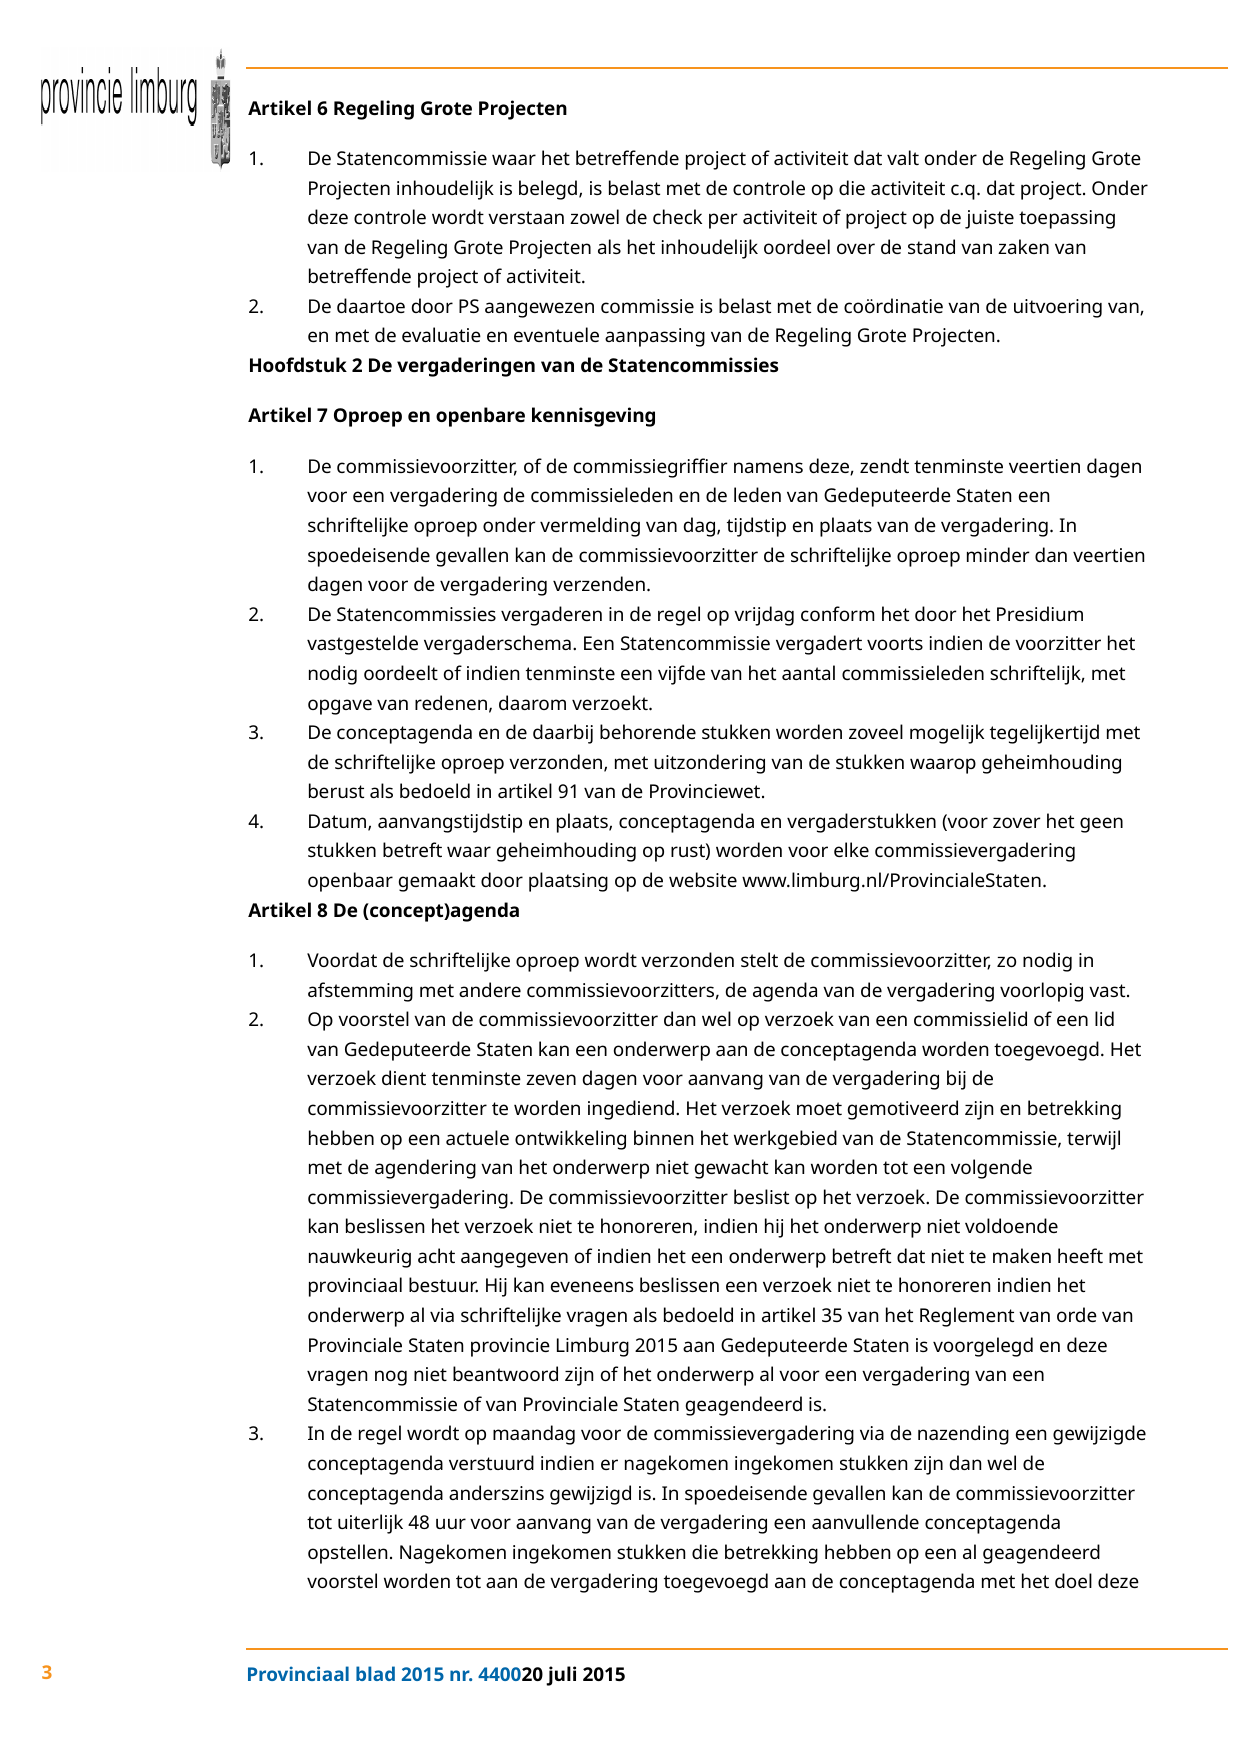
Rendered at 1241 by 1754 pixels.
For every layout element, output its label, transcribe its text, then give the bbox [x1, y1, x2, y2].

list De Statencommissies vergaderen in de regel op vrijdag conform het door het Presidium vastgestelde vergaderschema. Een Statencommissie vergadert voorts indien de voorzitter het nodig oordeelt of indien tenminste een vijfde van het aantal commissieleden schriftelijk, met opgave van redenen, daarom verzoekt. [248, 601, 1152, 716]
text Hoofdstuk 2 De vergaderingen van de Statencommissies [248, 352, 1152, 378]
picture [41, 47, 231, 172]
list Datum, aanvangstijdstip en plaats, conceptagenda en vergaderstukken (voor zover het geen stukken betreft waar geheimhouding op rust) worden voor elke commissievergadering openbaar gemaakt door plaatsing op de website www.limburg.nl/ProvincialeStaten. [248, 808, 1152, 893]
list Op voorstel van de commissievoorzitter dan wel op verzoek van een commissielid of een lid van Gedeputeerde Staten kan een onderwerp aan de conceptagenda worden toegevoegd. Het verzoek dient tenminste zeven dagen voor aanvang van de vergadering bij de commissievoorzitter te worden ingediend. Het verzoek moet gemotiveerd zijn en betrekking hebben op een actuele ontwikkeling binnen het werkgebied van de Statencommissie, terwijl met de agendering van het onderwerp niet gewacht kan worden tot een volgende commissievergadering. De commissievoorzitter beslist op het verzoek. De commissievoorzitter kan beslissen het verzoek niet te honoreren, indien hij het onderwerp niet voldoende nauwkeurig acht aangegeven of indien het een onderwerp betreft dat niet te maken heeft met provinciaal bestuur. Hij kan eveneens beslissen een verzoek niet te honoreren indien het onderwerp al via schriftelijke vragen als bedoeld in artikel 35 van het Reglement van orde van Provinciale Staten provincie Limburg 2015 aan Gedeputeerde Staten is voorgelegd en deze vragen nog niet beantwoord zijn of het onderwerp al voor een vergadering van een Statencommissie of van Provinciale Staten geagendeerd is. [248, 1006, 1152, 1417]
list In de regel wordt op maandag voor de commissievergadering via de nazending een gewijzigde conceptagenda verstuurd indien er nagekomen ingekomen stukken zijn dan wel de conceptagenda anderszins gewijzigd is. In spoedeisende gevallen kan de commissievoorzitter tot uiterlijk 48 uur voor aanvang van de vergadering een aanvullende conceptagenda opstellen. Nagekomen ingekomen stukken die betrekking hebben op een al geagendeerd voorstel worden tot aan de vergadering toegevoegd aan de conceptagenda met het doel deze [248, 1421, 1152, 1594]
list De daartoe door PS aangewezen commissie is belast met de coördinatie van de uitvoering van, en met de evaluatie en eventuele aanpassing van de Regeling Grote Projecten. [248, 293, 1152, 348]
list De commissievoorzitter, of de commissiegriffier namens deze, zendt tenminste veertien dagen voor een vergadering de commissieleden en de leden van Gedeputeerde Staten een schriftelijke oproep onder vermelding van dag, tijdstip en plaats van de vergadering. In spoedeisende gevallen kan de commissievoorzitter de schriftelijke oproep minder dan veertien dagen voor de vergadering verzenden. [248, 453, 1152, 597]
text Artikel 6 Regeling Grote Projecten [248, 95, 1152, 121]
list De conceptagenda en de daarbij behorende stukken worden zoveel mogelijk tegelijkertijd met de schriftelijke oproep verzonden, met uitzondering van de stukken waarop geheimhouding berust als bedoeld in artikel 91 van de Provinciewet. [248, 719, 1152, 804]
text Artikel 8 De (concept)agenda [248, 897, 1152, 923]
list De Statencommissie waar het betreffende project of activiteit dat valt onder de Regeling Grote Projecten inhoudelijk is belegd, is belast met de controle op die activiteit c.q. dat project. Onder deze controle wordt verstaan zowel de check per activiteit of project op de juiste toepassing van de Regeling Grote Projecten als het inhoudelijk oordeel over de stand van zaken van betreffende project of activiteit. [248, 145, 1152, 289]
text Artikel 7 Oproep en openbare kennisgeving [248, 403, 1152, 428]
list Voordat de schriftelijke oproep wordt verzonden stelt de commissievoorzitter, zo nodig in afstemming met andere commissievoorzitters, de agenda van de vergadering voorlopig vast. [248, 947, 1152, 1003]
